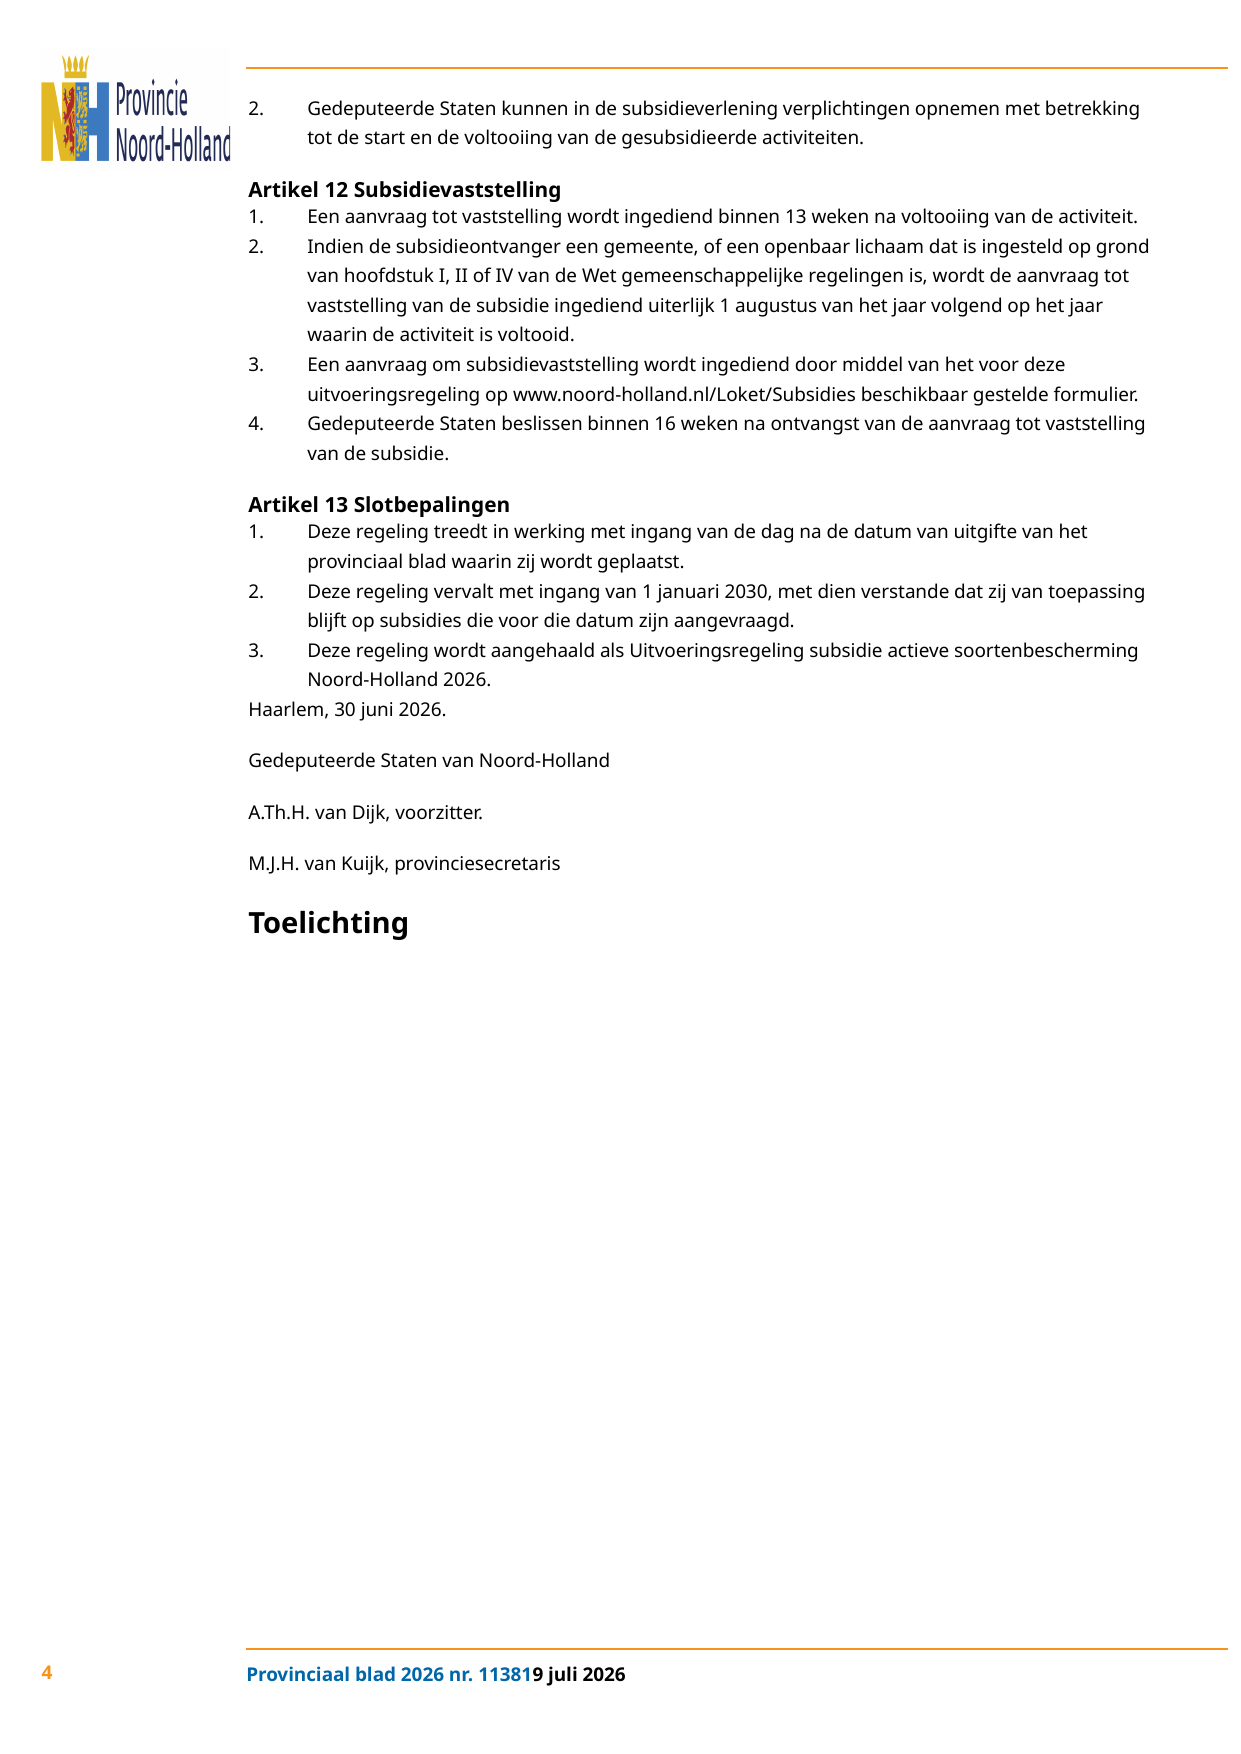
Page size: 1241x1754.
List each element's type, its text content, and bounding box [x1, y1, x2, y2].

list Gedeputeerde Staten beslissen binnen 16 weken na ontvangst van de aanvraag tot vaststelling van de subsidie. [248, 410, 1152, 466]
list Deze regeling treedt in werking met ingang van de dag na de datum van uitgifte van het provinciaal blad waarin zij wordt geplaatst. [248, 519, 1152, 574]
text M.J.H. van Kuijk, provinciesecretaris [248, 851, 1152, 876]
text A.Th.H. van Dijk, voorzitter. [248, 799, 1152, 825]
text Artikel 13 Slotbepalingen [248, 490, 1152, 519]
text Toelichting [248, 902, 1152, 942]
list Een aanvraag tot vaststelling wordt ingediend binnen 13 weken na voltooiing van de activiteit. [248, 203, 1152, 229]
text Artikel 12 Subsidievaststelling [248, 175, 1152, 203]
list Gedeputeerde Staten kunnen in de subsidieverlening verplichtingen opnemen met betrekking tot de start en de voltooiing van de gesubsidieerde activiteiten. [248, 95, 1152, 150]
list Indien de subsidieontvanger een gemeente, of een openbaar lichaam dat is ingesteld op grond van hoofdstuk I, II of IV van de Wet gemeenschappelijke regelingen is, wordt de aanvraag tot vaststelling van de subsidie ingediend uiterlijk 1 augustus van het jaar volgend op het jaar waarin de activiteit is voltooid. [248, 233, 1152, 347]
list Een aanvraag om subsidievaststelling wordt ingediend door middel van het voor deze uitvoeringsregeling op www.noord-holland.nl/Loket/Subsidies beschikbaar gestelde formulier. [248, 351, 1152, 406]
list Deze regeling wordt aangehaald als Uitvoeringsregeling subsidie actieve soortenbescherming Noord-Holland 2026. [248, 637, 1152, 692]
list Deze regeling vervalt met ingang van 1 januari 2030, met dien verstande dat zij van toepassing blijft op subsidies die voor die datum zijn aangevraagd. [248, 578, 1152, 633]
picture [41, 47, 231, 172]
text Haarlem, 30 juni 2026. [248, 696, 1152, 722]
text Gedeputeerde Staten van Noord-Holland [248, 748, 1152, 773]
